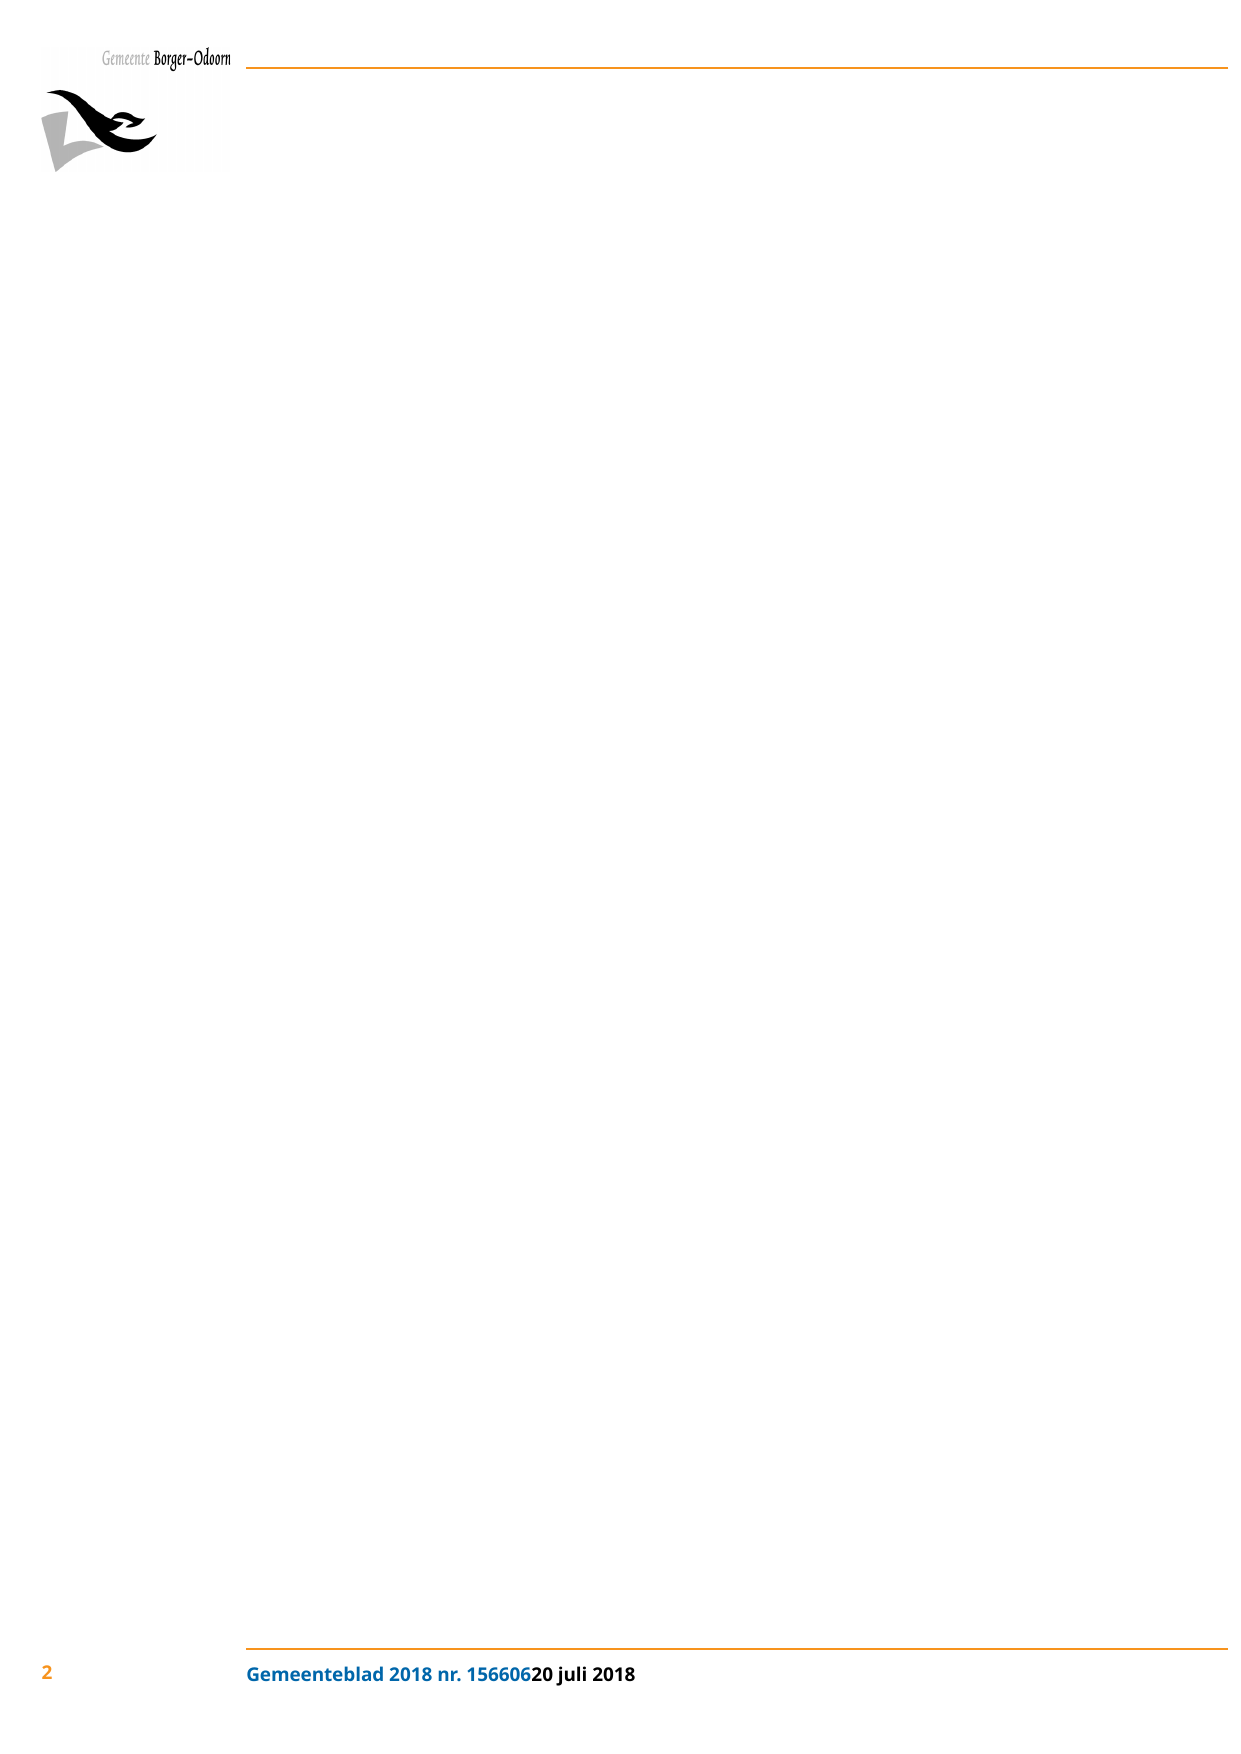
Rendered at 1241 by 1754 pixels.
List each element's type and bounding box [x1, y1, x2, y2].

picture [41, 47, 231, 172]
